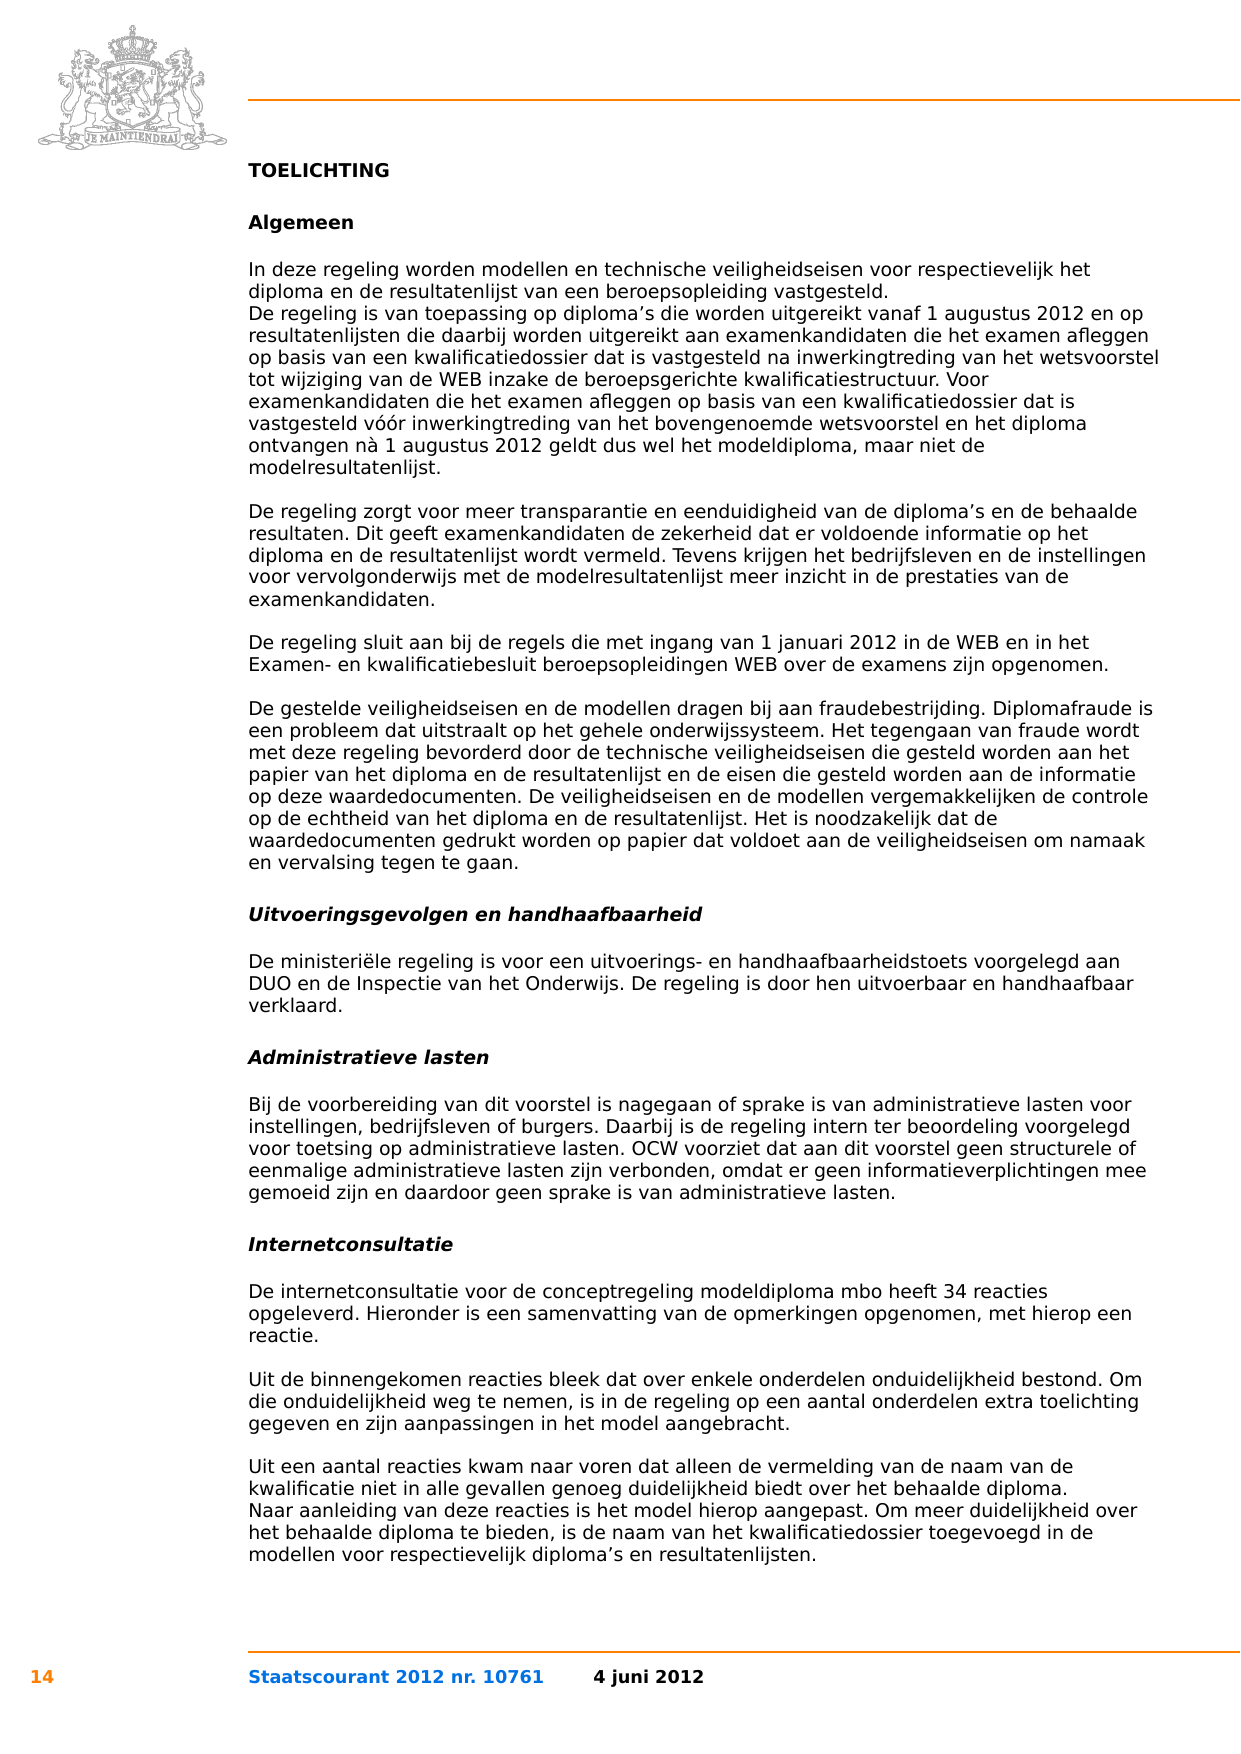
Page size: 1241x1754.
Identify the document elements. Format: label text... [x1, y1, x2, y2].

text Uit een aantal reacties kwam naar voren dat alleen de vermelding van de naam van de kwalificatie niet in alle gevallen genoeg duidelijkheid biedt over het behaalde diploma. [248, 1456, 1163, 1500]
subtitle Algemeen [248, 212, 1163, 234]
text Naar aanleiding van deze reacties is het model hierop aangepast. Om meer duidelijkheid over het behaalde diploma te bieden, is de naam van het kwalificatiedossier toegevoegd in de modellen voor respectievelijk diploma’s en resultatenlijsten. [248, 1500, 1163, 1566]
text Bij de voorbereiding van dit voorstel is nagegaan of sprake is van administratieve lasten voor instellingen, bedrijfsleven of burgers. Daarbij is de regeling intern ter beoordeling voorgelegd voor toetsing op administratieve lasten. OCW voorziet dat aan dit voorstel geen structurele of eenmalige administratieve lasten zijn verbonden, omdat er geen informatieverplichtingen mee gemoeid zijn en daardoor geen sprake is van administratieve lasten. [248, 1094, 1163, 1204]
text De gestelde veiligheidseisen en de modellen dragen bij aan fraudebestrijding. Diplomafraude is een probleem dat uitstraalt op het gehele onderwijssysteem. Het tegengaan van fraude wordt met deze regeling bevorderd door de technische veiligheidseisen die gesteld worden aan het papier van het diploma en de resultatenlijst en de eisen die gesteld worden aan de informatie op deze waardedocumenten. De veiligheidseisen en de modellen vergemakkelijken de controle op de echtheid van het diploma en de resultatenlijst. Het is noodzakelijk dat de waardedocumenten gedrukt worden op papier dat voldoet aan de veiligheidseisen om namaak en vervalsing tegen te gaan. [248, 698, 1163, 874]
text De internetconsultatie voor de conceptregeling modeldiploma mbo heeft 34 reacties opgeleverd. Hieronder is een samenvatting van de opmerkingen opgenomen, met hierop een reactie. [248, 1281, 1163, 1347]
text De ministeriële regeling is voor een uitvoerings- en handhaafbaarheidstoets voorgelegd aan DUO en de Inspectie van het Onderwijs. De regeling is door hen uitvoerbaar en handhaafbaar verklaard. [248, 951, 1163, 1017]
picture [38, 25, 227, 150]
text In deze regeling worden modellen en technische veiligheidseisen voor respectievelijk het diploma en de resultatenlijst van een beroepsopleiding vastgesteld. [248, 259, 1163, 303]
subtitle Uitvoeringsgevolgen en handhaafbaarheid [248, 904, 1163, 926]
text De regeling is van toepassing op diploma’s die worden uitgereikt vanaf 1 augustus 2012 en op resultatenlijsten die daarbij worden uitgereikt aan examenkandidaten die het examen afleggen op basis van een kwalificatiedossier dat is vastgesteld na inwerkingtreding van het wetsvoorstel tot wijziging van de WEB inzake de beroepsgerichte kwalificatiestructuur. Voor examenkandidaten die het examen afleggen op basis van een kwalificatiedossier dat is vastgesteld vóór inwerkingtreding van het bovengenoemde wetsvoorstel en het diploma ontvangen nà 1 augustus 2012 geldt dus wel het modeldiploma, maar niet de modelresultatenlijst. [248, 303, 1163, 479]
text De regeling zorgt voor meer transparantie en eenduidigheid van de diploma’s en de behaalde resultaten. Dit geeft examenkandidaten de zekerheid dat er voldoende informatie op het diploma en de resultatenlijst wordt vermeld. Tevens krijgen het bedrijfsleven en de instellingen voor vervolgonderwijs met de modelresultatenlijst meer inzicht in de prestaties van de examenkandidaten. [248, 501, 1163, 610]
text Uit de binnengekomen reacties bleek dat over enkele onderdelen onduidelijkheid bestond. Om die onduidelijkheid weg te nemen, is in de regeling op een aantal onderdelen extra toelichting gegeven en zijn aanpassingen in het model aangebracht. [248, 1368, 1163, 1434]
subtitle Internetconsultatie [248, 1234, 1163, 1256]
subtitle TOELICHTING [248, 160, 1163, 182]
text De regeling sluit aan bij de regels die met ingang van 1 januari 2012 in de WEB en in het Examen- en kwalificatiebesluit beroepsopleidingen WEB over de examens zijn opgenomen. [248, 632, 1163, 676]
subtitle Administratieve lasten [248, 1047, 1163, 1069]
